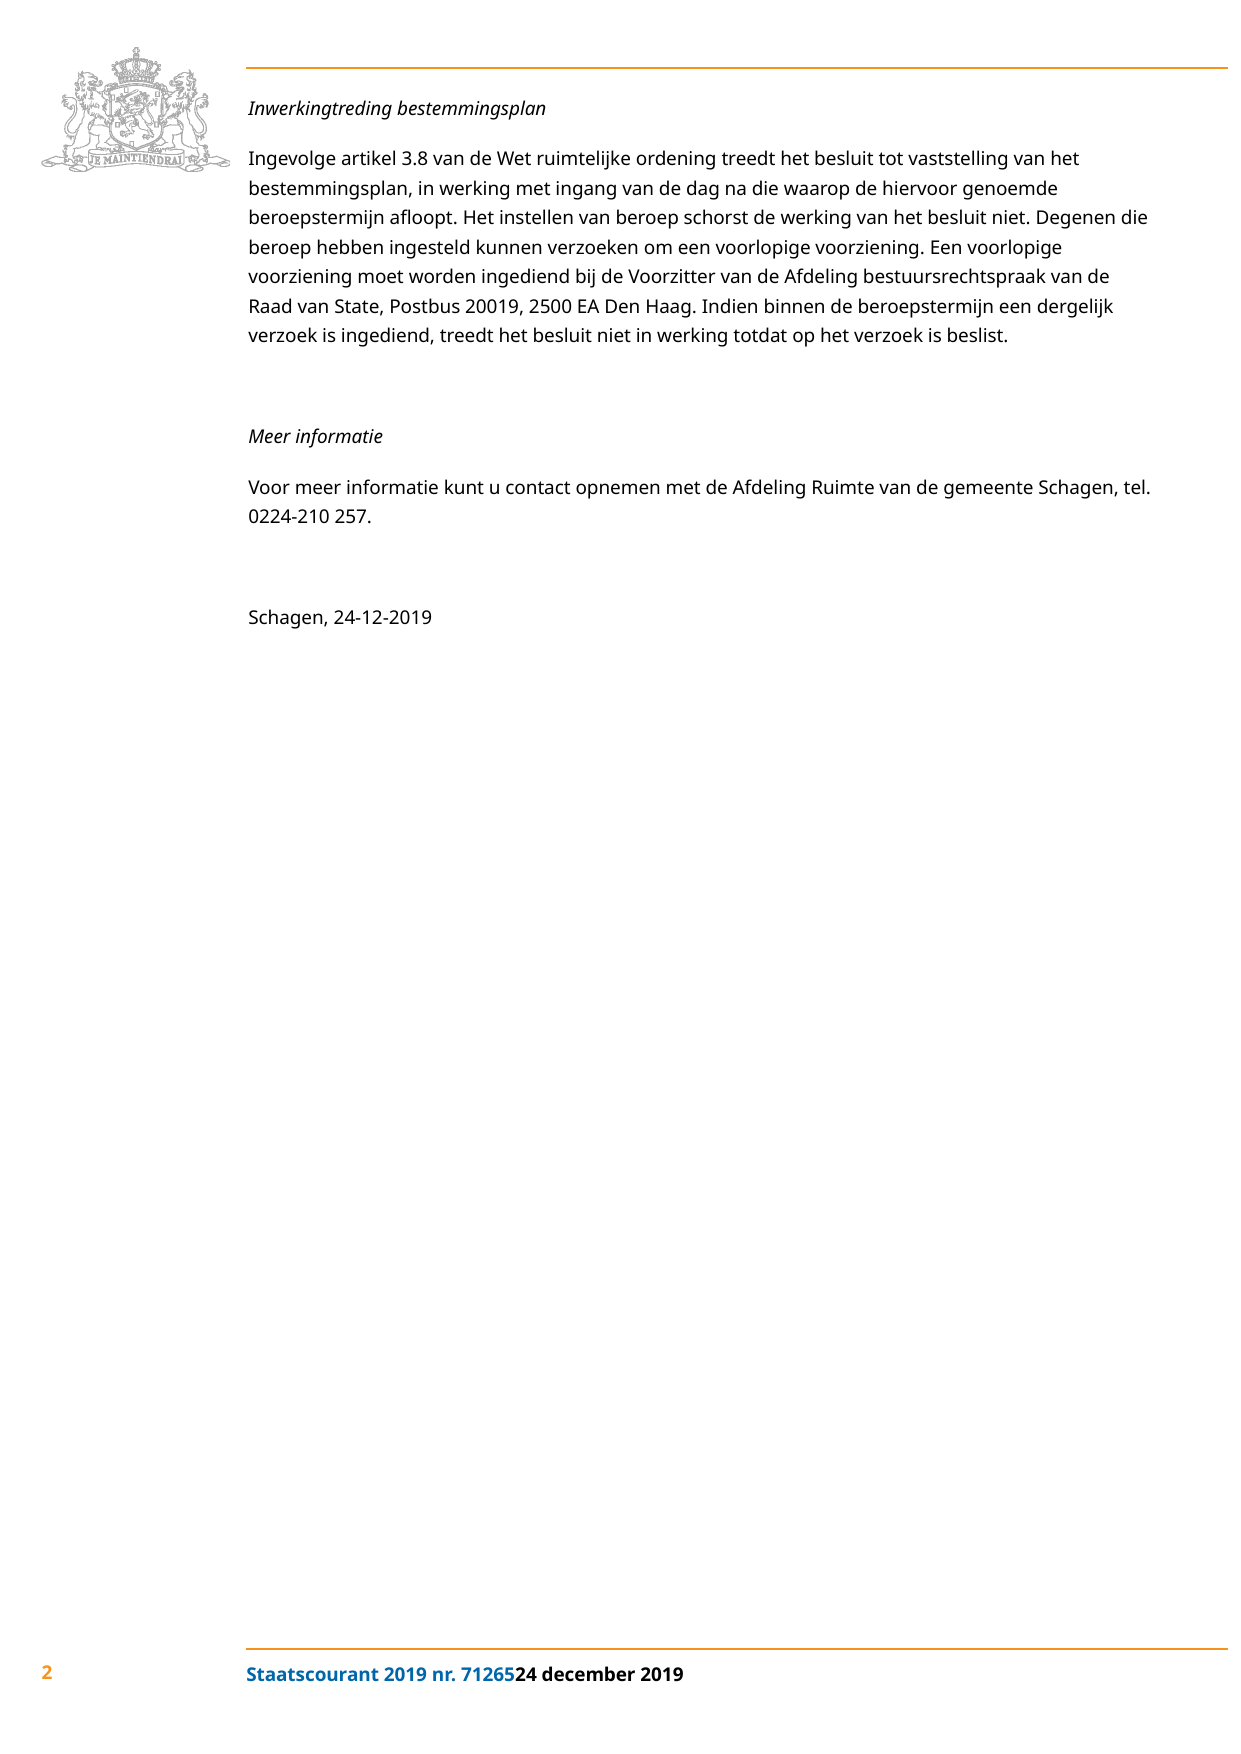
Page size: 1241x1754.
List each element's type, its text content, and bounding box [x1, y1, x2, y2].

picture [41, 47, 231, 172]
text Voor meer informatie kunt u contact opnemen met de Afdeling Ruimte van de gemeente Schagen, tel. 0224-210 257. [248, 474, 1152, 529]
text Schagen, 24-12-2019 [248, 604, 1152, 630]
text Meer informatie [248, 423, 1152, 449]
text Inwerkingtreding bestemmingsplan [248, 95, 1152, 121]
text Ingevolge artikel 3.8 van de Wet ruimtelijke ordening treedt het besluit tot vaststelling van het bestemmingsplan, in werking met ingang van de dag na die waarop de hiervoor genoemde beroepstermijn afloopt. Het instellen van beroep schorst de werking van het besluit niet. Degenen die beroep hebben ingesteld kunnen verzoeken om een voorlopige voorziening. Een voorlopige voorziening moet worden ingediend bij de Voorzitter van de Afdeling bestuursrechtspraak van de Raad van State, Postbus 20019, 2500 EA Den Haag. Indien binnen de beroepstermijn een dergelijk verzoek is ingediend, treedt het besluit niet in werking totdat op het verzoek is beslist. [248, 145, 1152, 348]
